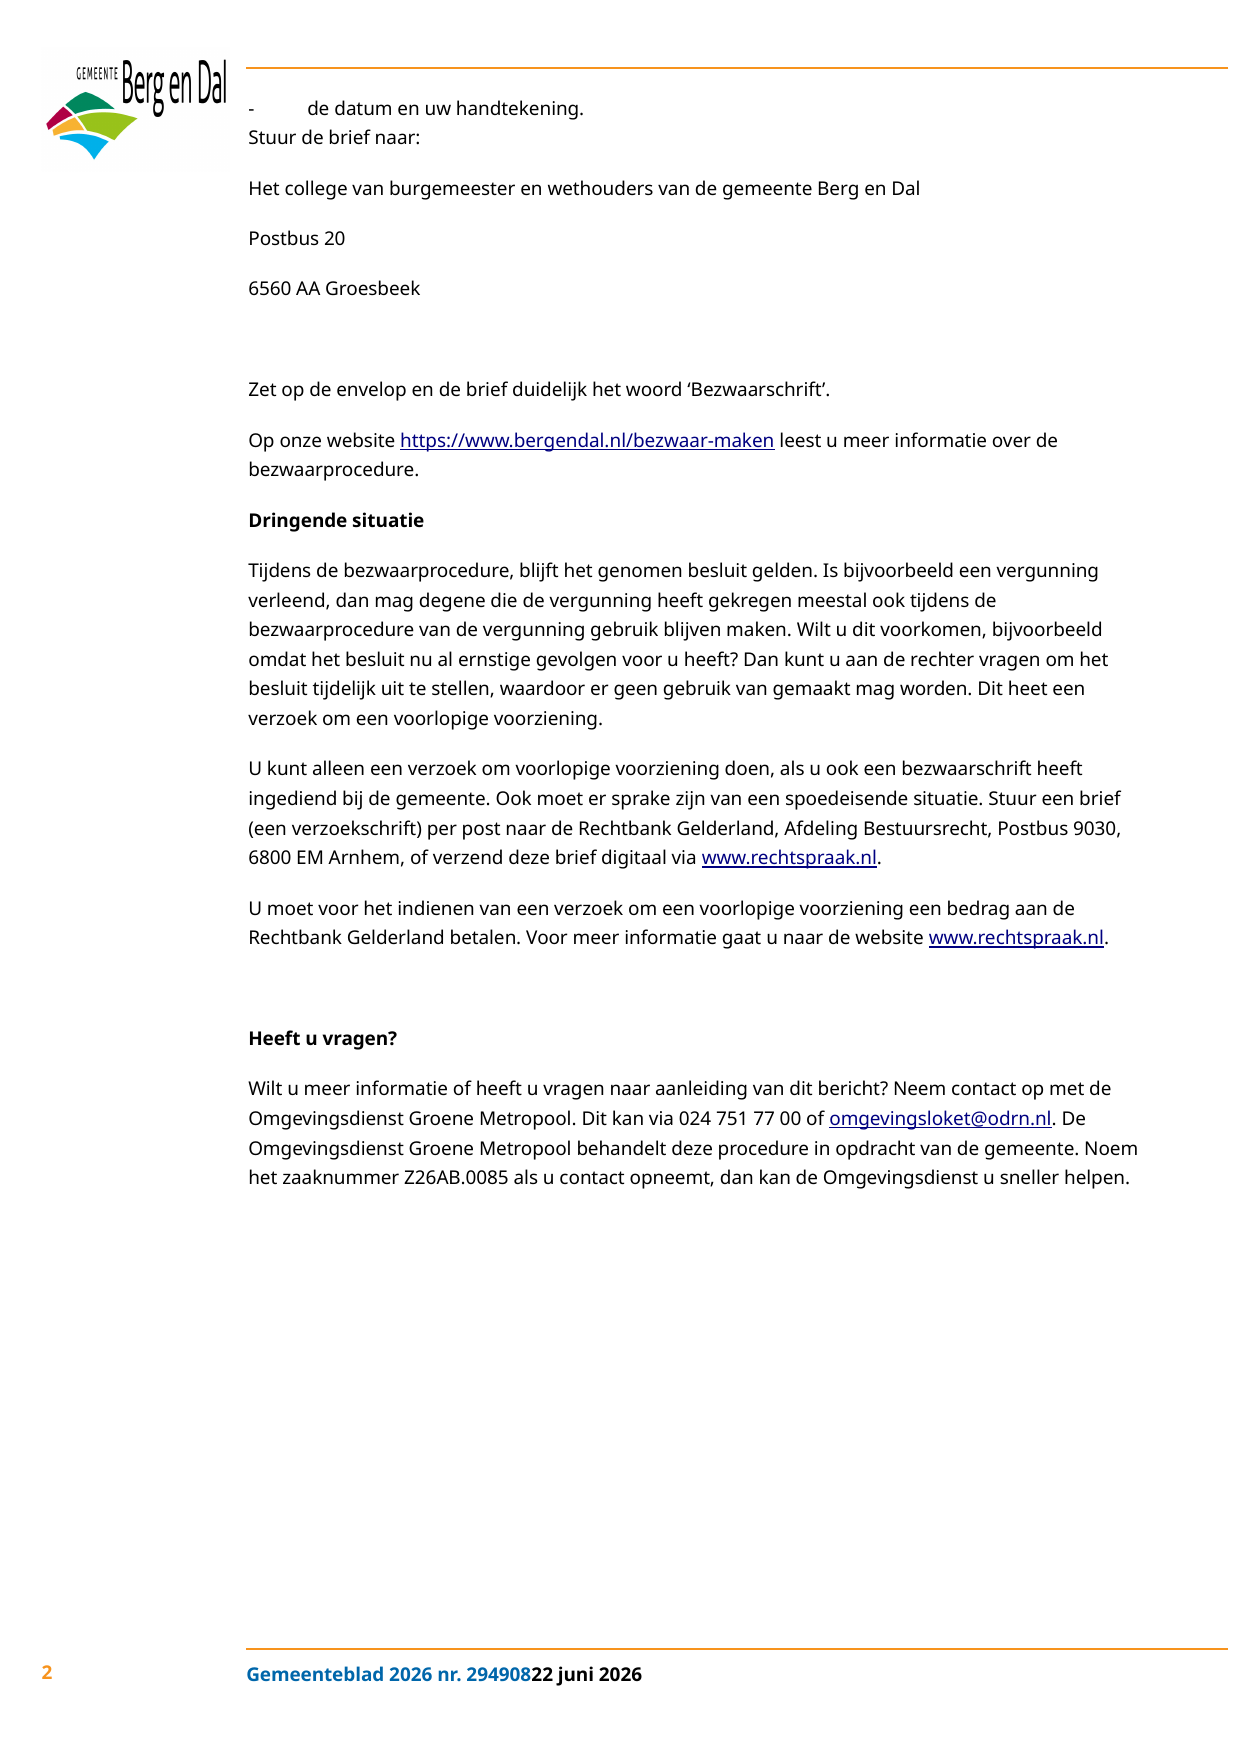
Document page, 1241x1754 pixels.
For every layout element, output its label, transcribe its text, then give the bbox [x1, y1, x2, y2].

text Op onze website https://www.bergendal.nl/bezwaar-maken leest u meer informatie over de bezwaarprocedure. [248, 427, 1152, 482]
text U kunt alleen een verzoek om voorlopige voorziening doen, als u ook een bezwaarschrift heeft ingediend bij de gemeente. Ook moet er sprake zijn van een spoedeisende situatie. Stuur een brief (een verzoekschrift) per post naar de Rechtbank Gelderland, Afdeling Bestuursrecht, Postbus 9030, 6800 EM Arnhem, of verzend deze brief digitaal via www.rechtspraak.nl. [248, 756, 1152, 870]
text Postbus 20 [248, 225, 1152, 251]
text U moet voor het indienen van een verzoek om een voorlopige voorziening een bedrag aan de Rechtbank Gelderland betalen. Voor meer informatie gaat u naar de website www.rechtspraak.nl. [248, 895, 1152, 950]
text Dringende situatie [248, 507, 1152, 533]
text Tijdens de bezwaarprocedure, blijft het genomen besluit gelden. Is bijvoorbeeld een vergunning verleend, dan mag degene die de vergunning heeft gekregen meestal ook tijdens de bezwaarprocedure van de vergunning gebruik blijven maken. Wilt u dit voorkomen, bijvoorbeeld omdat het besluit nu al ernstige gevolgen voor u heeft? Dan kunt u aan de rechter vragen om het besluit tijdelijk uit te stellen, waardoor er geen gebruik van gemaakt mag worden. Dit heet een verzoek om een voorlopige voorziening. [248, 557, 1152, 731]
text Zet op de envelop en de brief duidelijk het woord ‘Bezwaarschrift’. [248, 376, 1152, 402]
list de datum en uw handtekening. [248, 95, 1152, 121]
text Stuur de brief naar: [248, 124, 1152, 150]
picture [41, 47, 231, 172]
text Heeft u vragen? [248, 1025, 1152, 1051]
text 6560 AA Groesbeek [248, 276, 1152, 301]
text Het college van burgemeester en wethouders van de gemeente Berg en Dal [248, 175, 1152, 201]
text Wilt u meer informatie of heeft u vragen naar aanleiding van dit bericht? Neem contact op met de Omgevingsdienst Groene Metropool. Dit kan via 024 751 77 00 of omgevingsloket@odrn.nl. De Omgevingsdienst Groene Metropool behandelt deze procedure in opdracht van de gemeente. Noem het zaaknummer Z26AB.0085 als u contact opneemt, dan kan de Omgevingsdienst u sneller helpen. [248, 1076, 1152, 1190]
